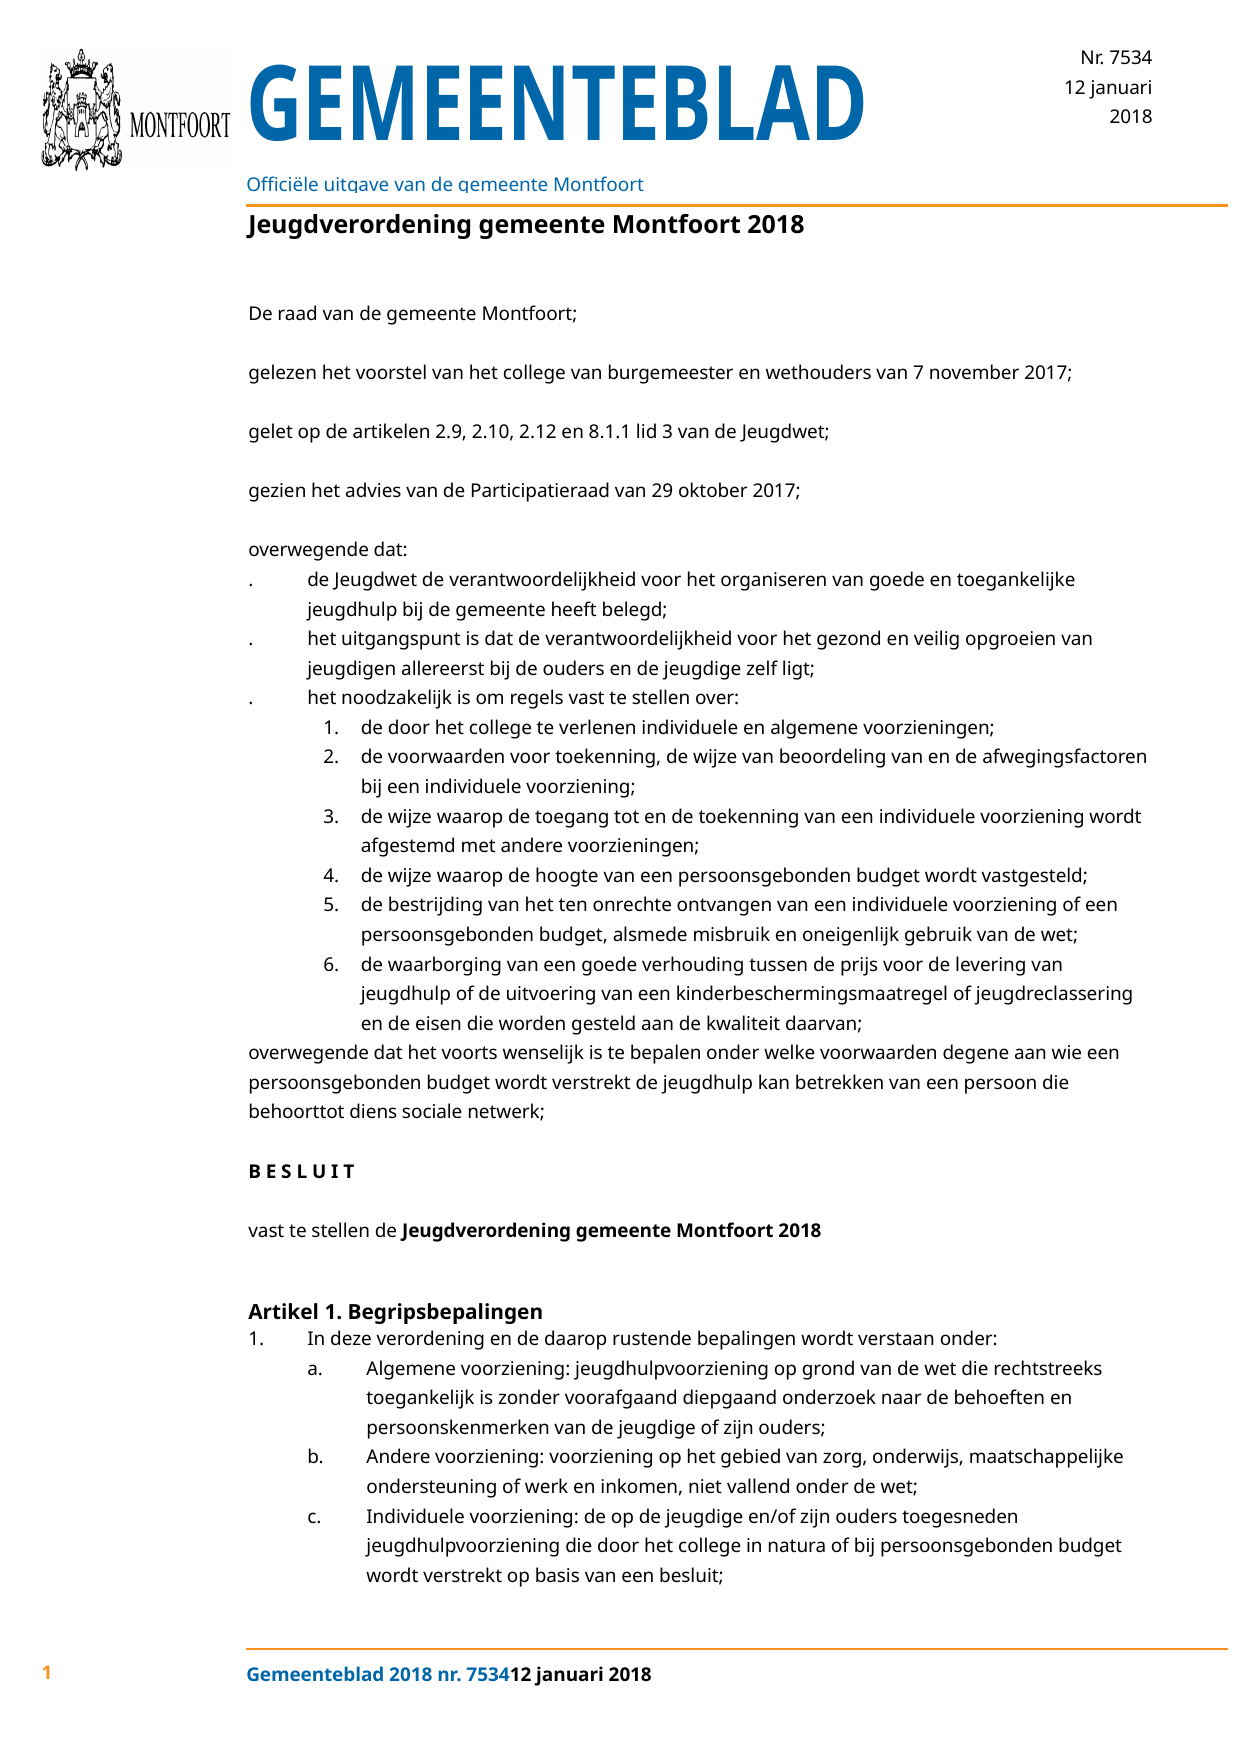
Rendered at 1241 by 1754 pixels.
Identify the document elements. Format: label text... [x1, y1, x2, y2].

text Jeugdverordening gemeente Montfoort 2018 [248, 207, 1152, 241]
list de waarborging van een goede verhouding tussen de prijs voor de levering van jeugdhulp of de uitvoering van een kinderbeschermingsmaatregel of jeugdreclassering en de eisen die worden gesteld aan de kwaliteit daarvan; [323, 951, 1152, 1036]
list het noodzakelijk is om regels vast te stellen over: [248, 684, 1152, 710]
list de wijze waarop de hoogte van een persoonsgebonden budget wordt vastgesteld; [323, 862, 1152, 888]
text gelezen het voorstel van het college van burgemeester en wethouders van 7 november 2017; [248, 359, 1152, 385]
list Algemene voorziening: jeugdhulpvoorziening op grond van de wet die rechtstreeks toegankelijk is zonder voorafgaand diepgaand onderzoek naar de behoeften en persoonskenmerken van de jeugdige of zijn ouders; [307, 1355, 1152, 1440]
picture [41, 47, 231, 172]
text De raad van de gemeente Montfoort; [248, 300, 1152, 326]
list de door het college te verlenen individuele en algemene voorzieningen; [323, 714, 1152, 740]
text overwegende dat: [248, 537, 1152, 562]
text B E S L U I T [248, 1158, 1152, 1183]
list de bestrijding van het ten onrechte ontvangen van een individuele voorziening of een persoonsgebonden budget, alsmede misbruik en oneigenlijk gebruik van de wet; [323, 892, 1152, 947]
text vast te stellen de Jeugdverordening gemeente Montfoort 2018 [248, 1217, 1152, 1243]
text Artikel 1. Begripsbepalingen [248, 1297, 1152, 1325]
list de wijze waarop de toegang tot en de toekenning van een individuele voorziening wordt afgestemd met andere voorzieningen; [323, 803, 1152, 858]
text gezien het advies van de Participatieraad van 29 oktober 2017; [248, 477, 1152, 503]
list de voorwaarden voor toekenning, de wijze van beoordeling van en de afwegingsfactoren bij een individuele voorziening; [323, 744, 1152, 799]
list de Jeugdwet de verantwoordelijkheid voor het organiseren van goede en toegankelijke jeugdhulp bij de gemeente heeft belegd; [248, 566, 1152, 621]
list Andere voorziening: voorziening op het gebied van zorg, onderwijs, maatschappelijke ondersteuning of werk en inkomen, niet vallend onder de wet; [307, 1444, 1152, 1499]
list In deze verordening en de daarop rustende bepalingen wordt verstaan onder: [248, 1325, 1152, 1351]
text overwegende dat het voorts wenselijk is te bepalen onder welke voorwaarden degene aan wie een persoonsgebonden budget wordt verstrekt de jeugdhulp kan betrekken van een persoon die behoorttot diens sociale netwerk; [248, 1039, 1152, 1124]
list het uitgangspunt is dat de verantwoordelijkheid voor het gezond en veilig opgroeien van jeugdigen allereerst bij de ouders en de jeugdige zelf ligt; [248, 625, 1152, 681]
text gelet op de artikelen 2.9, 2.10, 2.12 en 8.1.1 lid 3 van de Jeugdwet; [248, 418, 1152, 444]
list Individuele voorziening: de op de jeugdige en/of zijn ouders toegesneden jeugdhulpvoorziening die door het college in natura of bij persoonsgebonden budget wordt verstrekt op basis van een besluit; [307, 1503, 1152, 1588]
